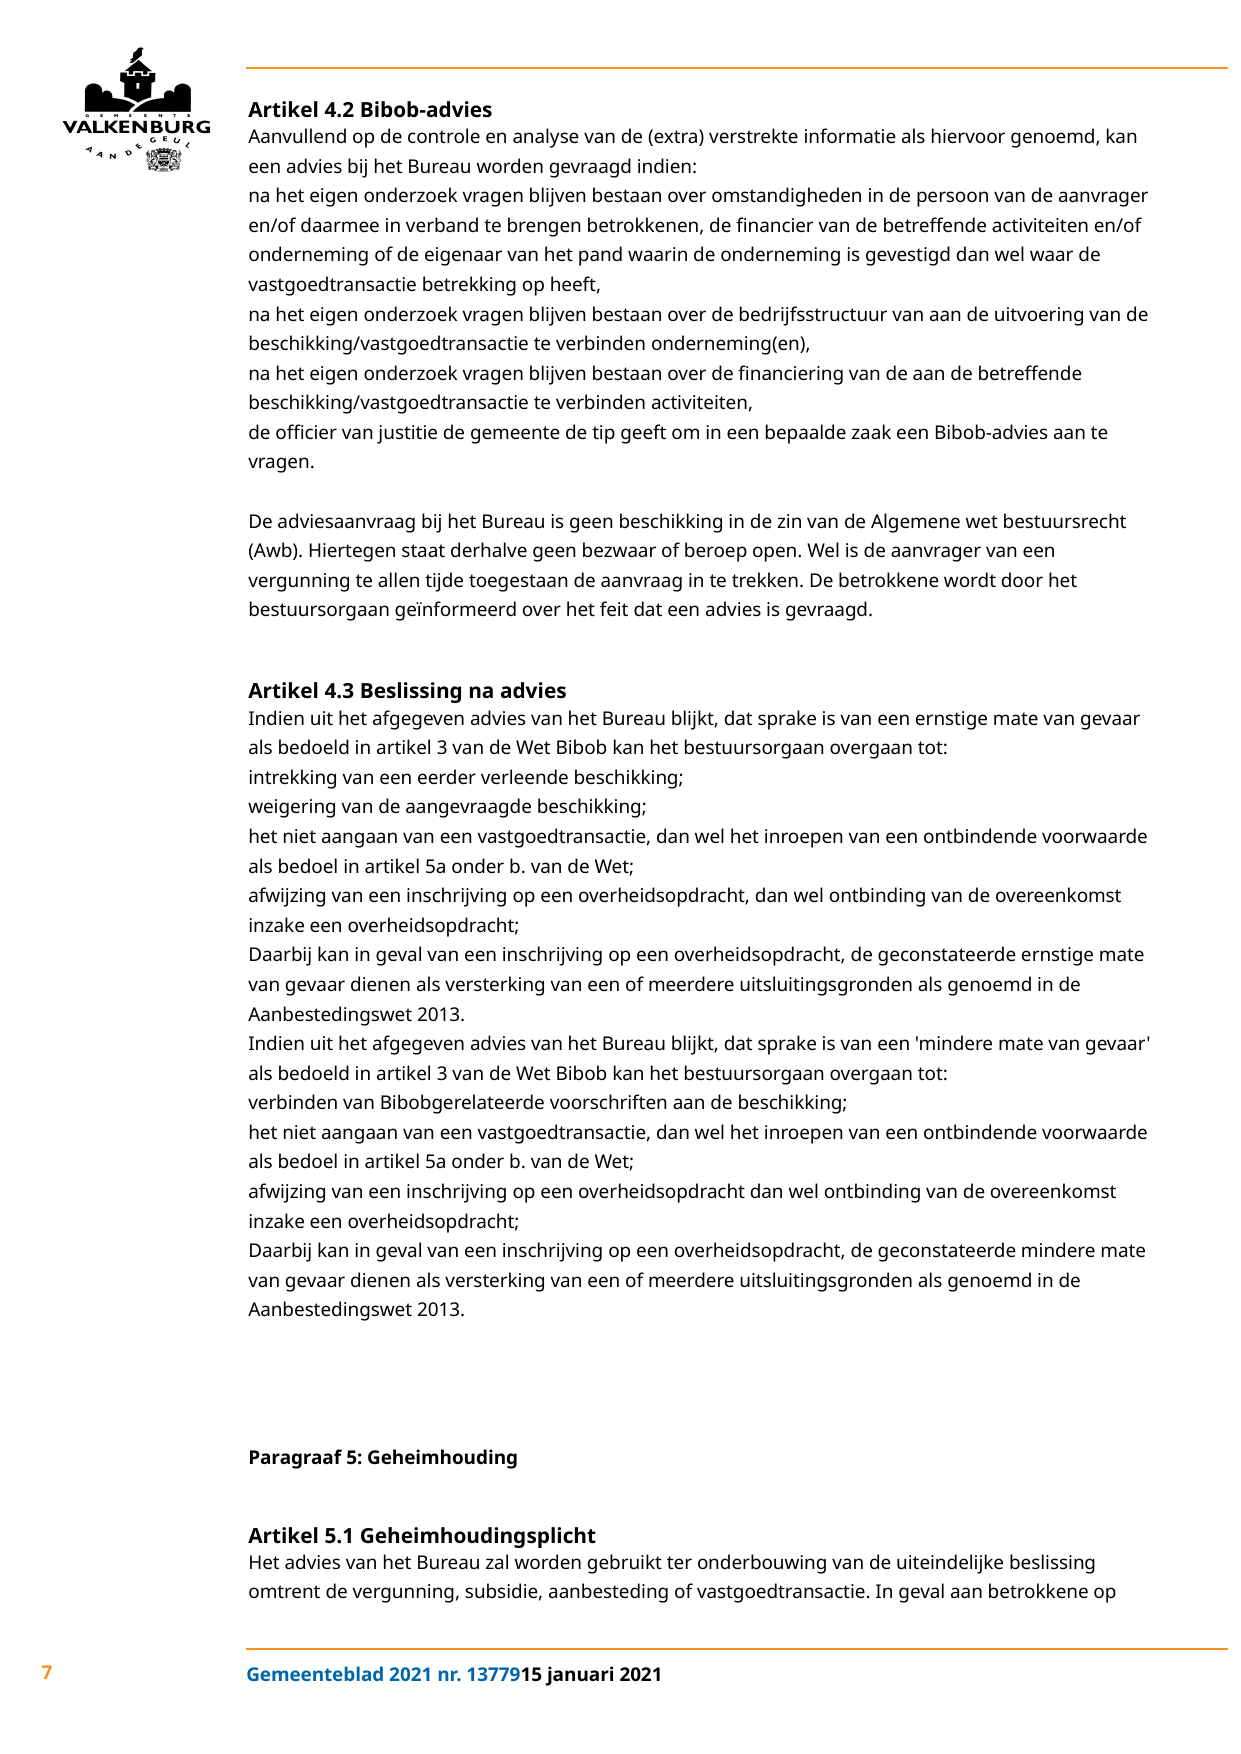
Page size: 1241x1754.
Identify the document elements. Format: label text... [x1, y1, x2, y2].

text Artikel 4.3 Beslissing na advies [248, 677, 1152, 705]
text Indien uit het afgegeven advies van het Bureau blijkt, dat sprake is van een ernstige mate van gevaar als bedoeld in artikel 3 van de Wet Bibob kan het bestuursorgaan overgaan tot: [248, 705, 1152, 760]
text Aanvullend op de controle en analyse van de (extra) verstrekte informatie als hiervoor genoemd, kan een advies bij het Bureau worden gevraagd indien: [248, 123, 1152, 178]
text weigering van de aangevraagde beschikking; [248, 794, 1152, 819]
text afwijzing van een inschrijving op een overheidsopdracht dan wel ontbinding van de overeenkomst inzake een overheidsopdracht; [248, 1178, 1152, 1234]
text afwijzing van een inschrijving op een overheidsopdracht, dan wel ontbinding van de overeenkomst inzake een overheidsopdracht; [248, 882, 1152, 938]
text na het eigen onderzoek vragen blijven bestaan over de bedrijfsstructuur van aan de uitvoering van de beschikking/vastgoedtransactie te verbinden onderneming(en), [248, 301, 1152, 356]
text Paragraaf 5: Geheimhouding [248, 1444, 1152, 1470]
picture [41, 47, 231, 172]
text Artikel 5.1 Geheimhoudingsplicht [248, 1521, 1152, 1549]
text Artikel 4.2 Bibob-advies [248, 95, 1152, 123]
text het niet aangaan van een vastgoedtransactie, dan wel het inroepen van een ontbindende voorwaarde als bedoel in artikel 5a onder b. van de Wet; [248, 823, 1152, 879]
text de officier van justitie de gemeente de tip geeft om in een bepaalde zaak een Bibob-advies aan te vragen. [248, 419, 1152, 474]
text De adviesaanvraag bij het Bureau is geen beschikking in de zin van de Algemene wet bestuursrecht (Awb). Hiertegen staat derhalve geen bezwaar of beroep open. Wel is de aanvrager van een vergunning te allen tijde toegestaan de aanvraag in te trekken. De betrokkene wordt door het bestuursorgaan geïnformeerd over het feit dat een advies is gevraagd. [248, 508, 1152, 622]
text Indien uit het afgegeven advies van het Bureau blijkt, dat sprake is van een 'mindere mate van gevaar' als bedoeld in artikel 3 van de Wet Bibob kan het bestuursorgaan overgaan tot: [248, 1030, 1152, 1086]
text Daarbij kan in geval van een inschrijving op een overheidsopdracht, de geconstateerde mindere mate van gevaar dienen als versterking van een of meerdere uitsluitingsgronden als genoemd in de Aanbestedingswet 2013. [248, 1237, 1152, 1322]
text Daarbij kan in geval van een inschrijving op een overheidsopdracht, de geconstateerde ernstige mate van gevaar dienen als versterking van een of meerdere uitsluitingsgronden als genoemd in de Aanbestedingswet 2013. [248, 942, 1152, 1027]
text na het eigen onderzoek vragen blijven bestaan over omstandigheden in de persoon van de aanvrager en/of daarmee in verband te brengen betrokkenen, de financier van de betreffende activiteiten en/of onderneming of de eigenaar van het pand waarin de onderneming is gevestigd dan wel waar de vastgoedtransactie betrekking op heeft, [248, 182, 1152, 297]
text het niet aangaan van een vastgoedtransactie, dan wel het inroepen van een ontbindende voorwaarde als bedoel in artikel 5a onder b. van de Wet; [248, 1119, 1152, 1174]
text verbinden van Bibobgerelateerde voorschriften aan de beschikking; [248, 1089, 1152, 1115]
text Het advies van het Bureau zal worden gebruikt ter onderbouwing van de uiteindelijke beslissing omtrent de vergunning, subsidie, aanbesteding of vastgoedtransactie. In geval aan betrokkene op [248, 1549, 1152, 1604]
text intrekking van een eerder verleende beschikking; [248, 764, 1152, 790]
text na het eigen onderzoek vragen blijven bestaan over de financiering van de aan de betreffende beschikking/vastgoedtransactie te verbinden activiteiten, [248, 360, 1152, 415]
